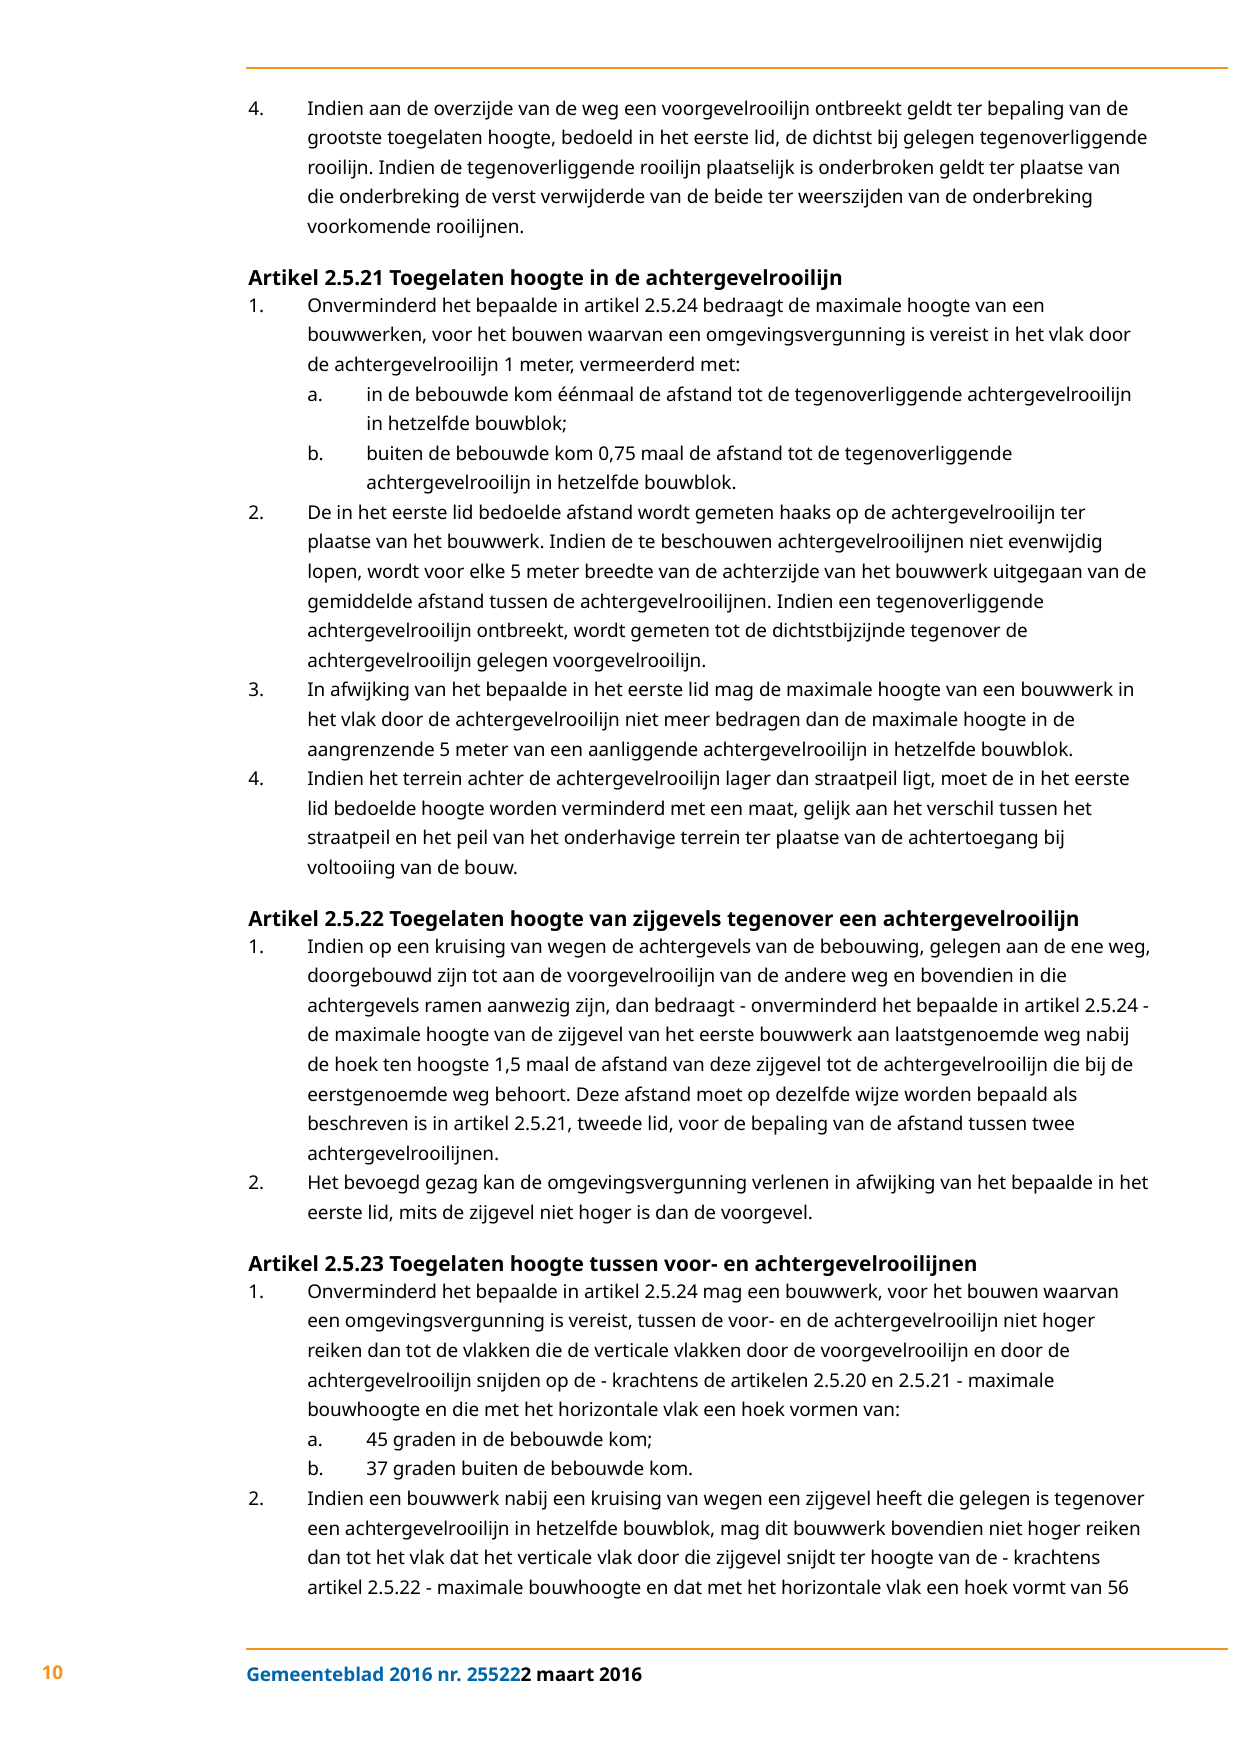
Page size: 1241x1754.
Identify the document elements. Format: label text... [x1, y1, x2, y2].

list Indien een bouwwerk nabij een kruising van wegen een zijgevel heeft die gelegen is tegenover een achtergevelrooilijn in hetzelfde bouwblok, mag dit bouwwerk bovendien niet hoger reiken dan tot het vlak dat het verticale vlak door die zijgevel snijdt ter hoogte van de - krachtens artikel 2.5.22 - maximale bouwhoogte en dat met het horizontale vlak een hoek vormt van 56 [248, 1485, 1152, 1599]
text Artikel 2.5.23 Toegelaten hoogte tussen voor- en achtergevelrooilijnen [248, 1249, 1152, 1278]
list In afwijking van het bepaalde in het eerste lid mag de maximale hoogte van een bouwwerk in het vlak door de achtergevelrooilijn niet meer bedragen dan de maximale hoogte in de aangrenzende 5 meter van een aanliggende achtergevelrooilijn in hetzelfde bouwblok. [248, 677, 1152, 761]
list 37 graden buiten de bebouwde kom. [307, 1456, 1152, 1481]
text Artikel 2.5.22 Toegelaten hoogte van zijgevels tegenover een achtergevelrooilijn [248, 904, 1152, 933]
list Indien het terrein achter de achtergevelrooilijn lager dan straatpeil ligt, moet de in het eerste lid bedoelde hoogte worden verminderd met een maat, gelijk aan het verschil tussen het straatpeil en het peil van het onderhavige terrein ter plaatse van de achtertoegang bij voltooiing van de bouw. [248, 765, 1152, 880]
text Artikel 2.5.21 Toegelaten hoogte in de achtergevelrooilijn [248, 263, 1152, 292]
list in de bebouwde kom éénmaal de afstand tot de tegenoverliggende achtergevelrooilijn in hetzelfde bouwblok; [307, 381, 1152, 436]
list Onverminderd het bepaalde in artikel 2.5.24 mag een bouwwerk, voor het bouwen waarvan een omgevingsvergunning is vereist, tussen de voor- en de achtergevelrooilijn niet hoger reiken dan tot de vlakken die de verticale vlakken door de voorgevelrooilijn en door de achtergevelrooilijn snijden op de - krachtens de artikelen 2.5.20 en 2.5.21 - maximale bouwhoogte en die met het horizontale vlak een hoek vormen van: [248, 1278, 1152, 1422]
picture [41, 47, 231, 172]
list Indien aan de overzijde van de weg een voorgevelrooilijn ontbreekt geldt ter bepaling van de grootste toegelaten hoogte, bedoeld in het eerste lid, de dichtst bij gelegen tegenoverliggende rooilijn. Indien de tegenoverliggende rooilijn plaatselijk is onderbroken geldt ter plaatse van die onderbreking de verst verwijderde van de beide ter weerszijden van de onderbreking voorkomende rooilijnen. [248, 95, 1152, 239]
list Het bevoegd gezag kan de omgevingsvergunning verlenen in afwijking van het bepaalde in het eerste lid, mits de zijgevel niet hoger is dan de voorgevel. [248, 1169, 1152, 1225]
list Indien op een kruising van wegen de achtergevels van de bebouwing, gelegen aan de ene weg, doorgebouwd zijn tot aan de voorgevelrooilijn van de andere weg en bovendien in die achtergevels ramen aanwezig zijn, dan bedraagt - onverminderd het bepaalde in artikel 2.5.24 - de maximale hoogte van de zijgevel van het eerste bouwwerk aan laatstgenoemde weg nabij de hoek ten hoogste 1,5 maal de afstand van deze zijgevel tot de achtergevelrooilijn die bij de eerstgenoemde weg behoort. Deze afstand moet op dezelfde wijze worden bepaald als beschreven is in artikel 2.5.21, tweede lid, voor de bepaling van de afstand tussen twee achtergevelrooilijnen. [248, 933, 1152, 1166]
list buiten de bebouwde kom 0,75 maal de afstand tot de tegenoverliggende achtergevelrooilijn in hetzelfde bouwblok. [307, 440, 1152, 495]
list Onverminderd het bepaalde in artikel 2.5.24 bedraagt de maximale hoogte van een bouwwerken, voor het bouwen waarvan een omgevingsvergunning is vereist in het vlak door de achtergevelrooilijn 1 meter, vermeerderd met: [248, 292, 1152, 377]
list De in het eerste lid bedoelde afstand wordt gemeten haaks op de achtergevelrooilijn ter plaatse van het bouwwerk. Indien de te beschouwen achtergevelrooilijnen niet evenwijdig lopen, wordt voor elke 5 meter breedte van de achterzijde van het bouwwerk uitgegaan van de gemiddelde afstand tussen de achtergevelrooilijnen. Indien een tegenoverliggende achtergevelrooilijn ontbreekt, wordt gemeten tot de dichtstbijzijnde tegenover de achtergevelrooilijn gelegen voorgevelrooilijn. [248, 499, 1152, 673]
list 45 graden in de bebouwde kom; [307, 1426, 1152, 1452]
